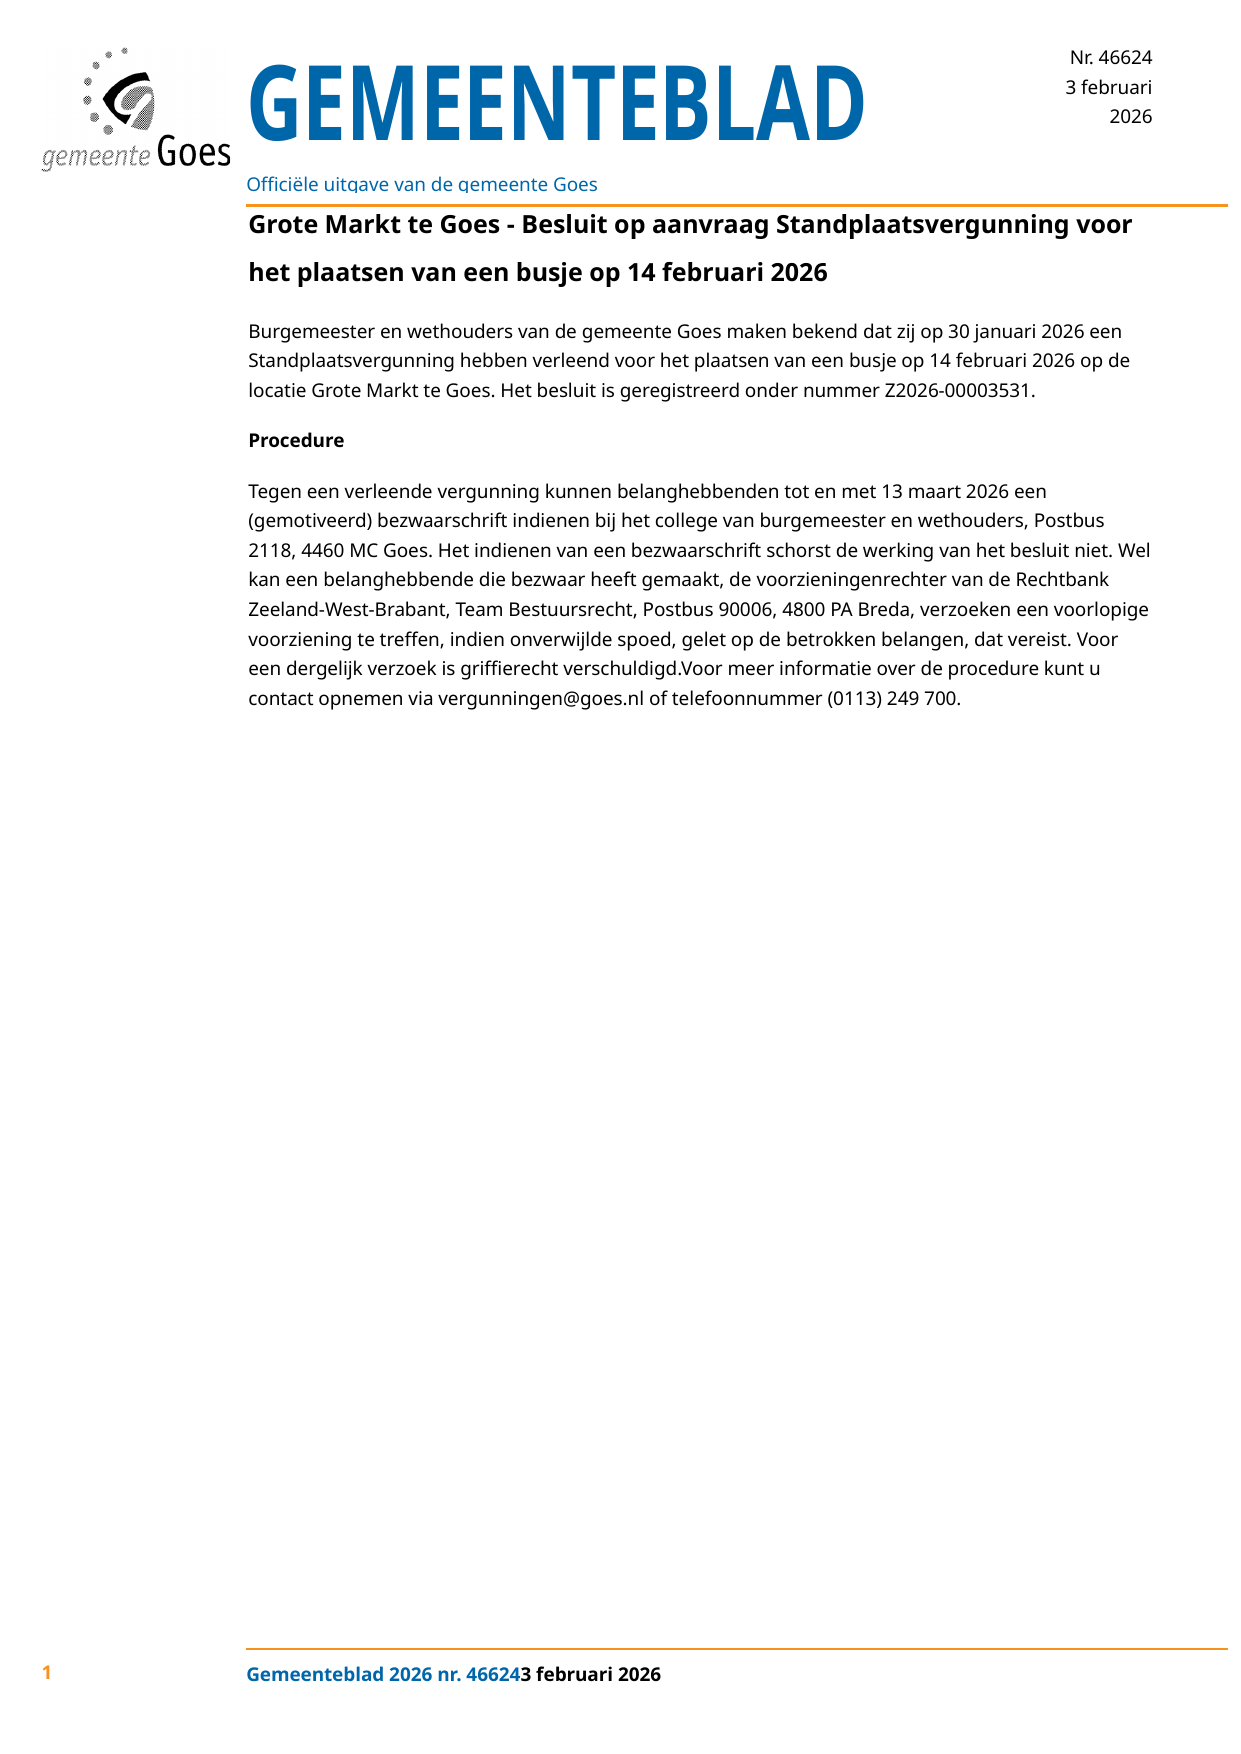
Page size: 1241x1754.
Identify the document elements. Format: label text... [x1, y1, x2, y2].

picture [41, 47, 231, 172]
text Tegen een verleende vergunning kunnen belanghebbenden tot en met 13 maart 2026 een (gemotiveerd) bezwaarschrift indienen bij het college van burgemeester en wethouders, Postbus 2118, 4460 MC Goes. Het indienen van een bezwaarschrift schorst de werking van het besluit niet. Wel kan een belanghebbende die bezwaar heeft gemaakt, de voorzieningenrechter van de Rechtbank Zeeland-West-Brabant, Team Bestuursrecht, Postbus 90006, 4800 PA Breda, verzoeken een voorlopige voorziening te treffen, indien onverwijlde spoed, gelet op de betrokken belangen, dat vereist. Voor een dergelijk verzoek is griffierecht verschuldigd.Voor meer informatie over de procedure kunt u contact opnemen via vergunningen@goes.nl of telefoonnummer (0113) 249 700. [248, 478, 1152, 711]
text Grote Markt te Goes - Besluit op aanvraag Standplaatsvergunning voor het plaatsen van een busje op 14 februari 2026 [248, 207, 1152, 288]
text Procedure [248, 427, 1152, 453]
text Burgemeester en wethouders van de gemeente Goes maken bekend dat zij op 30 januari 2026 een Standplaatsvergunning hebben verleend voor het plaatsen van een busje op 14 februari 2026 op de locatie Grote Markt te Goes. Het besluit is geregistreerd onder nummer Z2026-00003531. [248, 318, 1152, 403]
